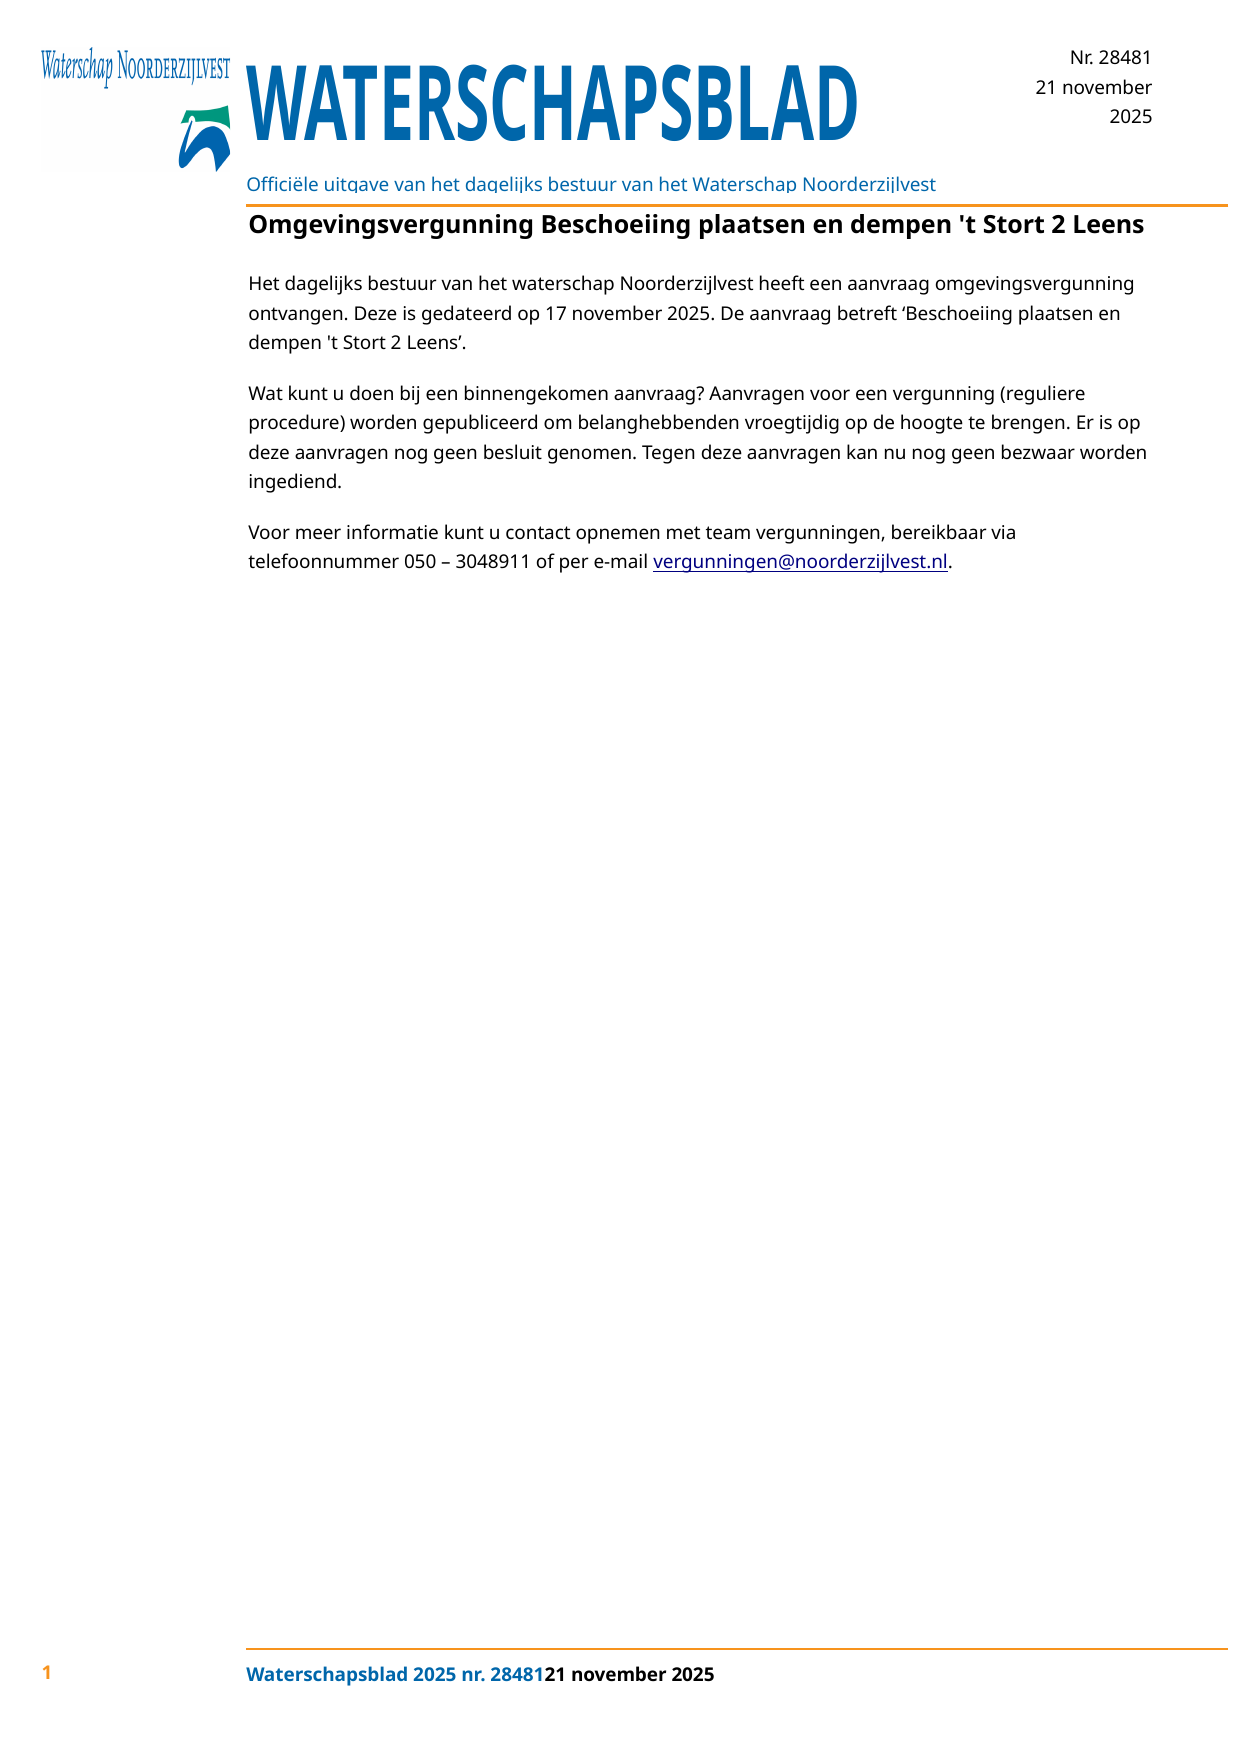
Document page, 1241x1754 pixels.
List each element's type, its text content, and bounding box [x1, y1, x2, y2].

text Wat kunt u doen bij een binnengekomen aanvraag? Aanvragen voor een vergunning (reguliere procedure) worden gepubliceerd om belanghebbenden vroegtijdig op de hoogte te brengen. Er is op deze aanvragen nog geen besluit genomen. Tegen deze aanvragen kan nu nog geen bezwaar worden ingediend. [248, 380, 1152, 494]
picture [41, 47, 231, 172]
text Het dagelijks bestuur van het waterschap Noorderzijlvest heeft een aanvraag omgevingsvergunning ontvangen. Deze is gedateerd op 17 november 2025. De aanvraag betreft ‘Beschoeiing plaatsen en dempen 't Stort 2 Leens’. [248, 270, 1152, 355]
text Omgevingsvergunning Beschoeiing plaatsen en dempen 't Stort 2 Leens [248, 207, 1152, 241]
text Voor meer informatie kunt u contact opnemen met team vergunningen, bereikbaar via telefoonnummer 050 – 3048911 of per e-mail vergunningen@noorderzijlvest.nl. [248, 519, 1152, 574]
